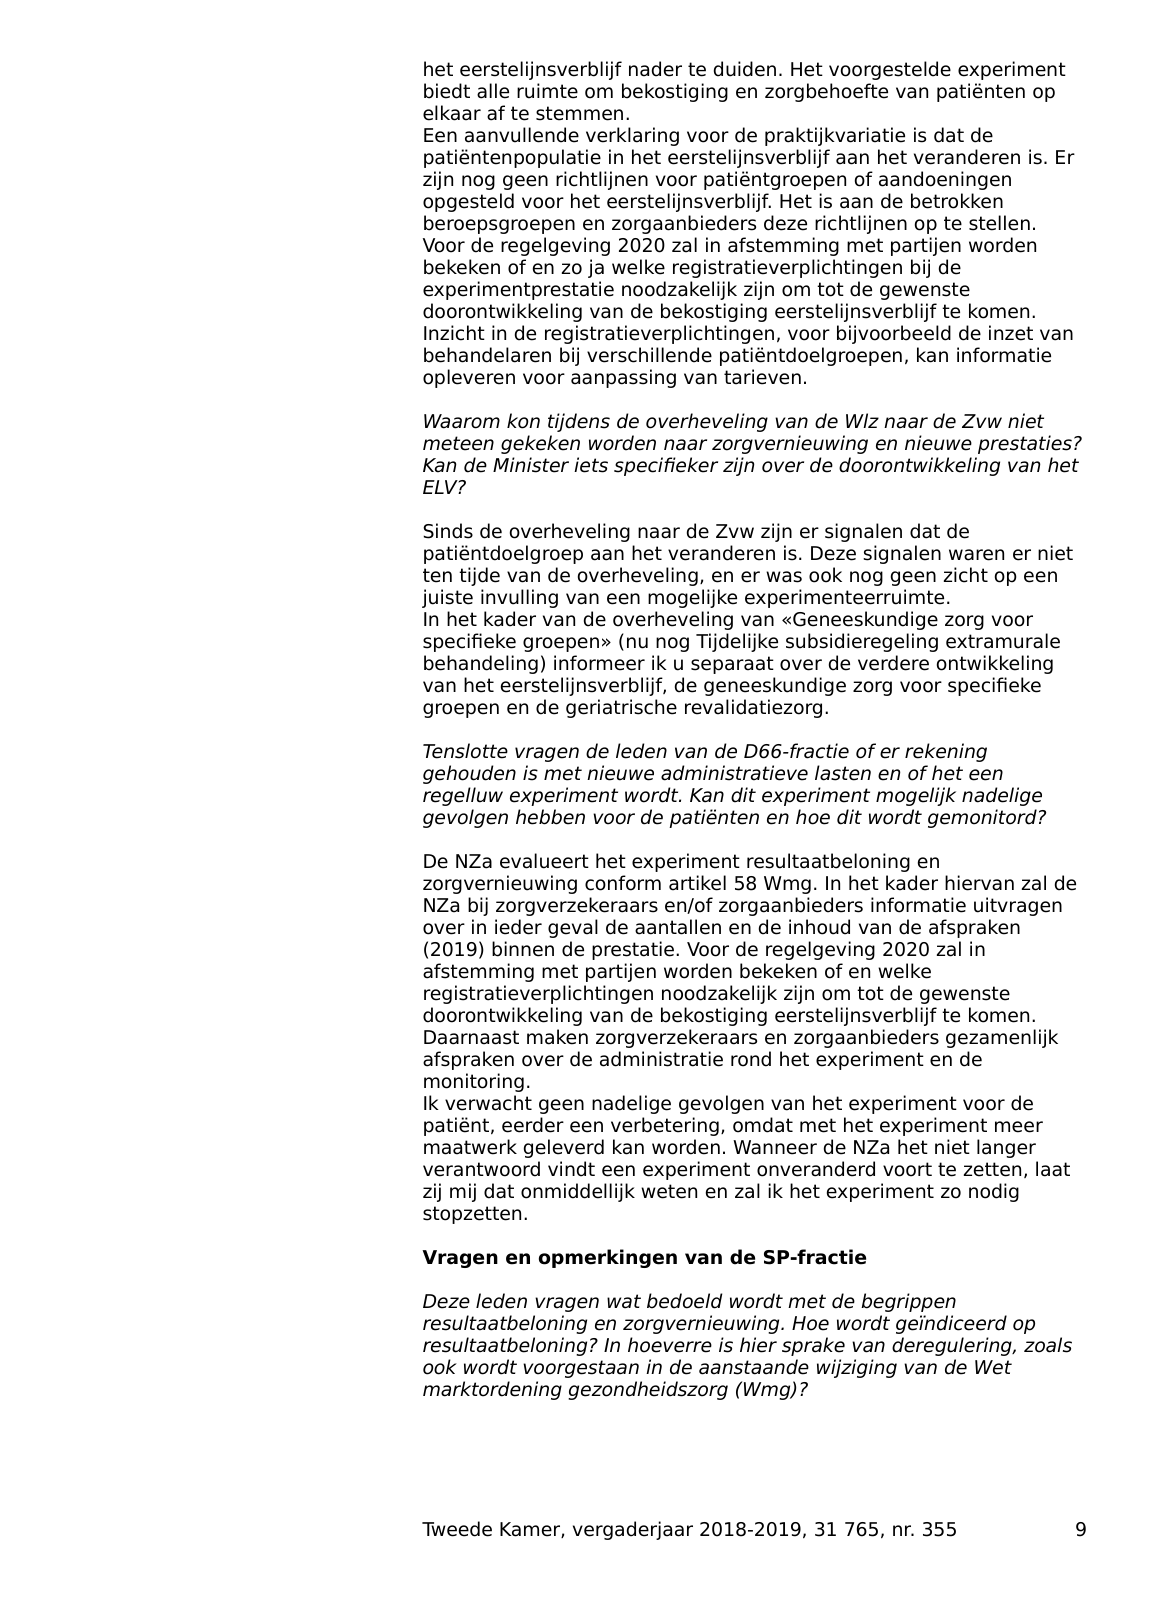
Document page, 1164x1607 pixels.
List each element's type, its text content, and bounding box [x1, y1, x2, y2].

text Ik verwacht geen nadelige gevolgen van het experiment voor de patiënt, eerder een verbetering, omdat met het experiment meer maatwerk geleverd kan worden. Wanneer de NZa het niet langer verantwoord vindt een experiment onveranderd voort te zetten, laat zij mij dat onmiddellijk weten en zal ik het experiment zo nodig stopzetten. [422, 1093, 1087, 1225]
text Voor de regelgeving 2020 zal in afstemming met partijen worden bekeken of en zo ja welke registratieverplichtingen bij de experimentprestatie noodzakelijk zijn om tot de gewenste doorontwikkeling van de bekostiging eerstelijnsverblijf te komen. Inzicht in de registratieverplichtingen, voor bijvoorbeeld de inzet van behandelaren bij verschillende patiëntdoelgroepen, kan informatie opleveren voor aanpassing van tarieven. [422, 235, 1087, 389]
text Sinds de overheveling naar de Zvw zijn er signalen dat de patiëntdoelgroep aan het veranderen is. Deze signalen waren er niet ten tijde van de overheveling, en er was ook nog geen zicht op een juiste invulling van een mogelijke experimenteerruimte. [422, 521, 1087, 609]
text Tenslotte vragen de leden van de D66-fractie of er rekening gehouden is met nieuwe administratieve lasten en of het een regelluw experiment wordt. Kan dit experiment mogelijk nadelige gevolgen hebben voor de patiënten en hoe dit wordt gemonitord? [422, 741, 1087, 829]
text Deze leden vragen wat bedoeld wordt met de begrippen resultaatbeloning en zorgvernieuwing. Hoe wordt geïndiceerd op resultaatbeloning? In hoeverre is hier sprake van deregulering, zoals ook wordt voorgestaan in de aanstaande wijziging van de Wet marktordening gezondheidszorg (Wmg)? [422, 1291, 1087, 1401]
text Een aanvullende verklaring voor de praktijkvariatie is dat de patiëntenpopulatie in het eerstelijnsverblijf aan het veranderen is. Er zijn nog geen richtlijnen voor patiëntgroepen of aandoeningen opgesteld voor het eerstelijnsverblijf. Het is aan de betrokken beroepsgroepen en zorgaanbieders deze richtlijnen op te stellen. [422, 125, 1087, 235]
text het eerstelijnsverblijf nader te duiden. Het voorgestelde experiment biedt alle ruimte om bekostiging en zorgbehoefte van patiënten op elkaar af te stemmen. [422, 59, 1087, 125]
text Waarom kon tijdens de overheveling van de Wlz naar de Zvw niet meteen gekeken worden naar zorgvernieuwing en nieuwe prestaties? Kan de Minister iets specifieker zijn over de doorontwikkeling van het ELV? [422, 411, 1087, 499]
text De NZa evalueert het experiment resultaatbeloning en zorgvernieuwing conform artikel 58 Wmg. In het kader hiervan zal de NZa bij zorgverzekeraars en/of zorgaanbieders informatie uitvragen over in ieder geval de aantallen en de inhoud van de afspraken (2019) binnen de prestatie. Voor de regelgeving 2020 zal in afstemming met partijen worden bekeken of en welke registratieverplichtingen noodzakelijk zijn om tot de gewenste doorontwikkeling van de bekostiging eerstelijnsverblijf te komen. Daarnaast maken zorgverzekeraars en zorgaanbieders gezamenlijk afspraken over de administratie rond het experiment en de monitoring. [422, 851, 1087, 1093]
subtitle Vragen en opmerkingen van de SP-fractie [422, 1247, 1087, 1269]
text In het kader van de overheveling van «Geneeskundige zorg voor specifieke groepen» (nu nog Tijdelijke subsidieregeling extramurale behandeling) informeer ik u separaat over de verdere ontwikkeling van het eerstelijnsverblijf, de geneeskundige zorg voor specifieke groepen en de geriatrische revalidatiezorg. [422, 609, 1087, 719]
